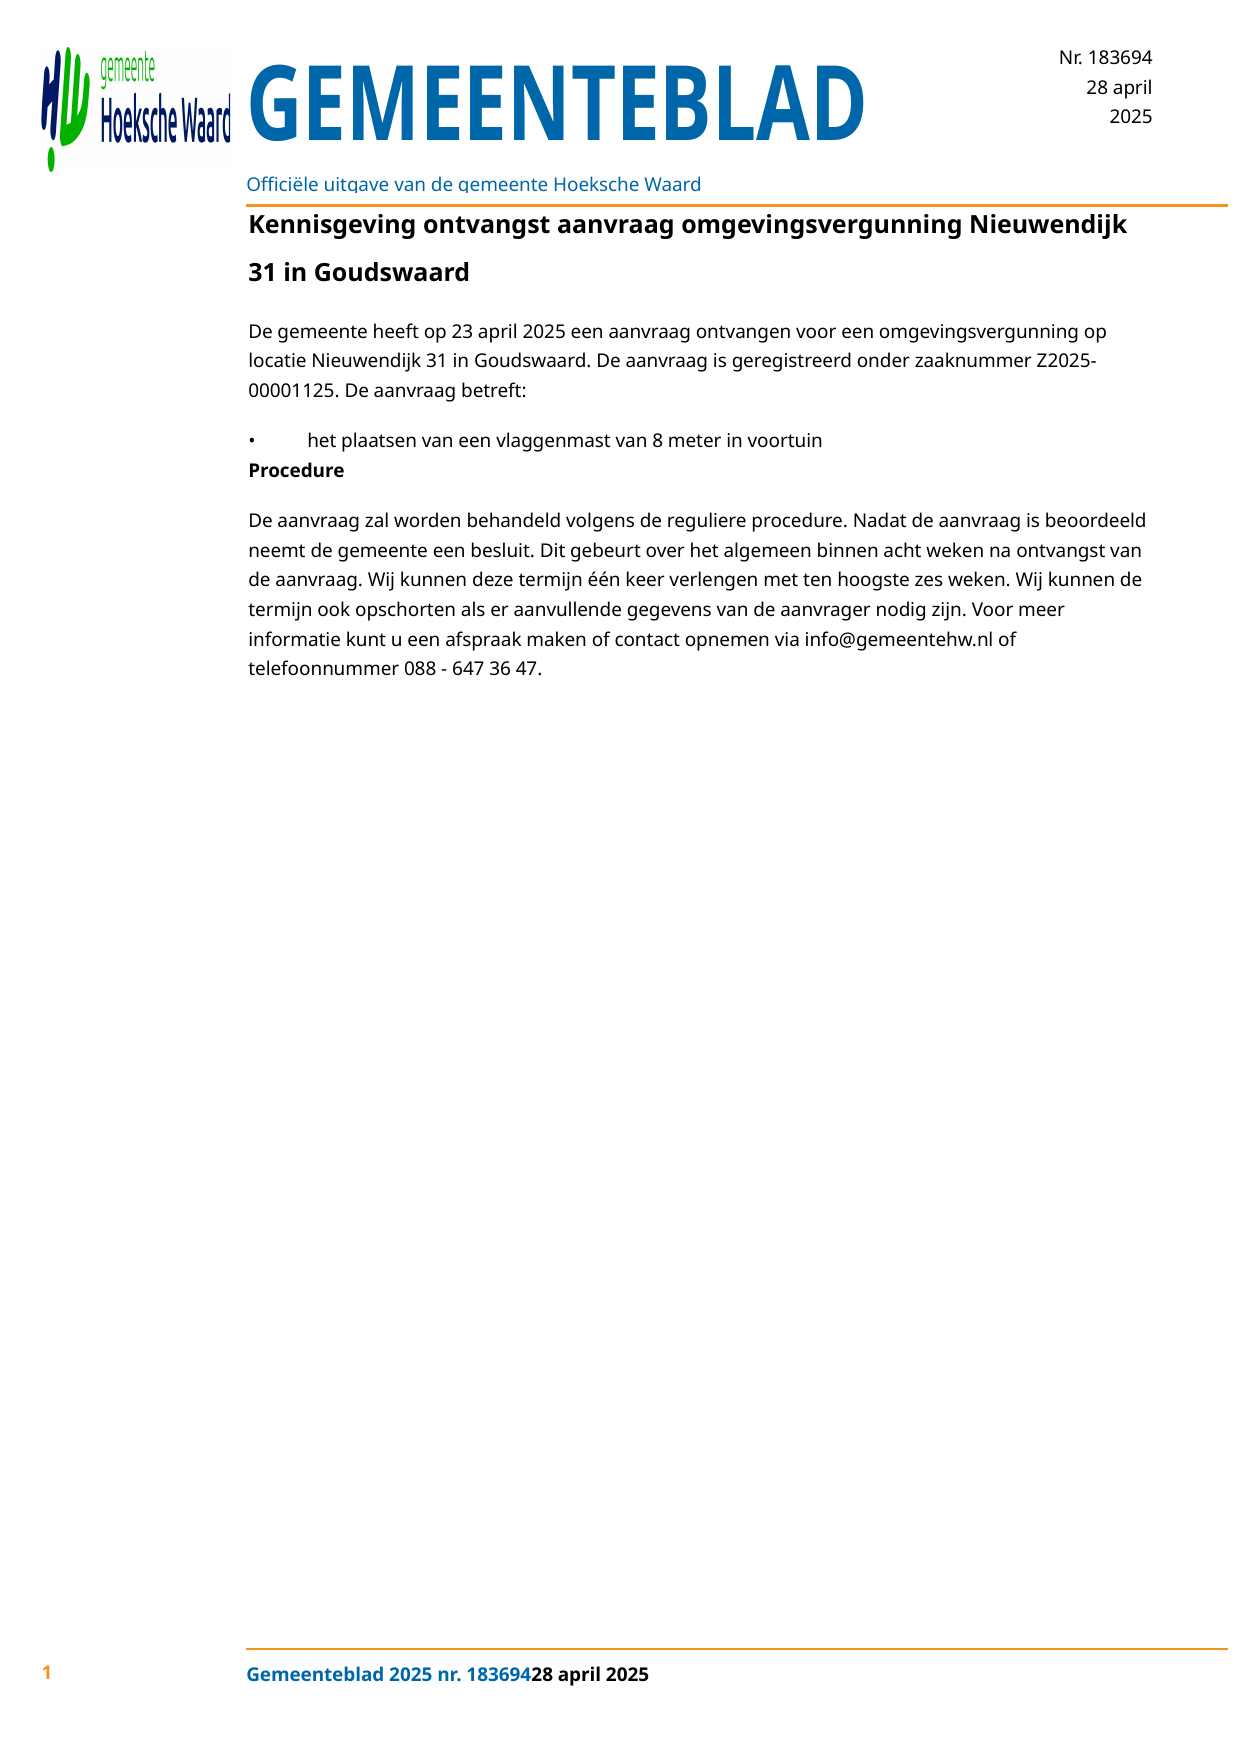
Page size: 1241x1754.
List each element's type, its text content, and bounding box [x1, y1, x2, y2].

text De aanvraag zal worden behandeld volgens de reguliere procedure. Nadat de aanvraag is beoordeeld neemt de gemeente een besluit. Dit gebeurt over het algemeen binnen acht weken na ontvangst van de aanvraag. Wij kunnen deze termijn één keer verlengen met ten hoogste zes weken. Wij kunnen de termijn ook opschorten als er aanvullende gegevens van de aanvrager nodig zijn. Voor meer informatie kunt u een afspraak maken of contact opnemen via info@gemeentehw.nl of telefoonnummer 088 - 647 36 47. [248, 507, 1152, 681]
text Procedure [248, 457, 1152, 483]
list het plaatsen van een vlaggenmast van 8 meter in voortuin [248, 427, 1152, 453]
text Kennisgeving ontvangst aanvraag omgevingsvergunning Nieuwendijk 31 in Goudswaard [248, 207, 1152, 288]
text De gemeente heeft op 23 april 2025 een aanvraag ontvangen voor een omgevingsvergunning op locatie Nieuwendijk 31 in Goudswaard. De aanvraag is geregistreerd onder zaaknummer Z2025-00001125. De aanvraag betreft: [248, 318, 1152, 403]
picture [41, 47, 231, 172]
